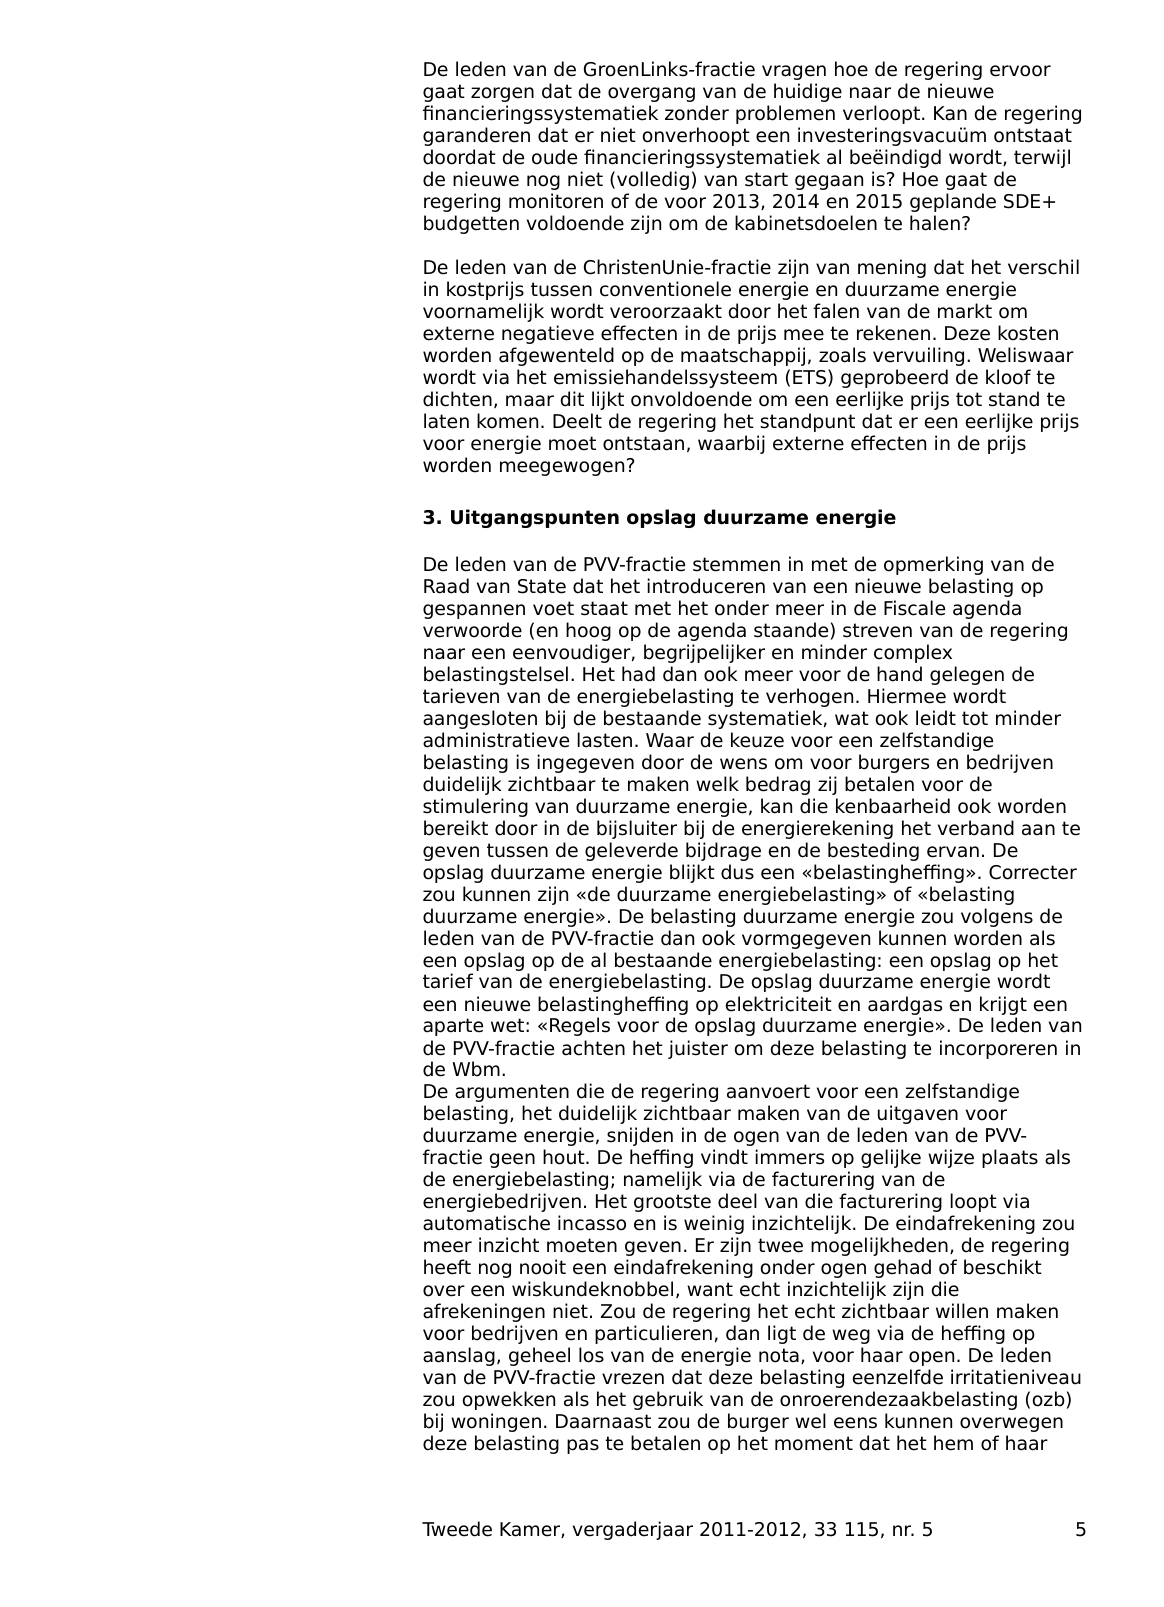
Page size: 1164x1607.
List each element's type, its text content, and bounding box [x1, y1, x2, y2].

subtitle 3. Uitgangspunten opslag duurzame energie [422, 507, 1087, 529]
text De argumenten die de regering aanvoert voor een zelfstandige belasting, het duidelijk zichtbaar maken van de uitgaven voor duurzame energie, snijden in de ogen van de leden van de PVV-fractie geen hout. De heffing vindt immers op gelijke wijze plaats als de energiebelasting; namelijk via de facturering van de energiebedrijven. Het grootste deel van die facturering loopt via automatische incasso en is weinig inzichtelijk. De eindafrekening zou meer inzicht moeten geven. Er zijn twee mogelijkheden, de regering heeft nog nooit een eindafrekening onder ogen gehad of beschikt over een wiskundeknobbel, want echt inzichtelijk zijn die afrekeningen niet. Zou de regering het echt zichtbaar willen maken voor bedrijven en particulieren, dan ligt de weg via de heffing op aanslag, geheel los van de energie nota, voor haar open. De leden van de PVV-fractie vrezen dat deze belasting eenzelfde irritatieniveau zou opwekken als het gebruik van de onroerendezaakbelasting (ozb) bij woningen. Daarnaast zou de burger wel eens kunnen overwegen deze belasting pas te betalen op het moment dat het hem of haar [422, 1081, 1087, 1455]
text De leden van de GroenLinks-fractie vragen hoe de regering ervoor gaat zorgen dat de overgang van de huidige naar de nieuwe financieringssystematiek zonder problemen verloopt. Kan de regering garanderen dat er niet onverhoopt een investeringsvacuüm ontstaat doordat de oude financieringssystematiek al beëindigd wordt, terwijl de nieuwe nog niet (volledig) van start gegaan is? Hoe gaat de regering monitoren of de voor 2013, 2014 en 2015 geplande SDE+ budgetten voldoende zijn om de kabinetsdoelen te halen? [422, 59, 1087, 235]
text De leden van de ChristenUnie-fractie zijn van mening dat het verschil in kostprijs tussen conventionele energie en duurzame energie voornamelijk wordt veroorzaakt door het falen van de markt om externe negatieve effecten in de prijs mee te rekenen. Deze kosten worden afgewenteld op de maatschappij, zoals vervuiling. Weliswaar wordt via het emissiehandelssysteem (ETS) geprobeerd de kloof te dichten, maar dit lijkt onvoldoende om een eerlijke prijs tot stand te laten komen. Deelt de regering het standpunt dat er een eerlijke prijs voor energie moet ontstaan, waarbij externe effecten in de prijs worden meegewogen? [422, 257, 1087, 477]
text De leden van de PVV-fractie stemmen in met de opmerking van de Raad van State dat het introduceren van een nieuwe belasting op gespannen voet staat met het onder meer in de Fiscale agenda verwoorde (en hoog op de agenda staande) streven van de regering naar een eenvoudiger, begrijpelijker en minder complex belastingstelsel. Het had dan ook meer voor de hand gelegen de tarieven van de energiebelasting te verhogen. Hiermee wordt aangesloten bij de bestaande systematiek, wat ook leidt tot minder administratieve lasten. Waar de keuze voor een zelfstandige belasting is ingegeven door de wens om voor burgers en bedrijven duidelijk zichtbaar te maken welk bedrag zij betalen voor de stimulering van duurzame energie, kan die kenbaarheid ook worden bereikt door in de bijsluiter bij de energierekening het verband aan te geven tussen de geleverde bijdrage en de besteding ervan. De opslag duurzame energie blijkt dus een «belastingheffing». Correcter zou kunnen zijn «de duurzame energiebelasting» of «belasting duurzame energie». De belasting duurzame energie zou volgens de leden van de PVV-fractie dan ook vormgegeven kunnen worden als een opslag op de al bestaande energiebelasting: een opslag op het tarief van de energiebelasting. De opslag duurzame energie wordt een nieuwe belastingheffing op elektriciteit en aardgas en krijgt een aparte wet: «Regels voor de opslag duurzame energie». De leden van de PVV-fractie achten het juister om deze belasting te incorporeren in de Wbm. [422, 554, 1087, 1081]
